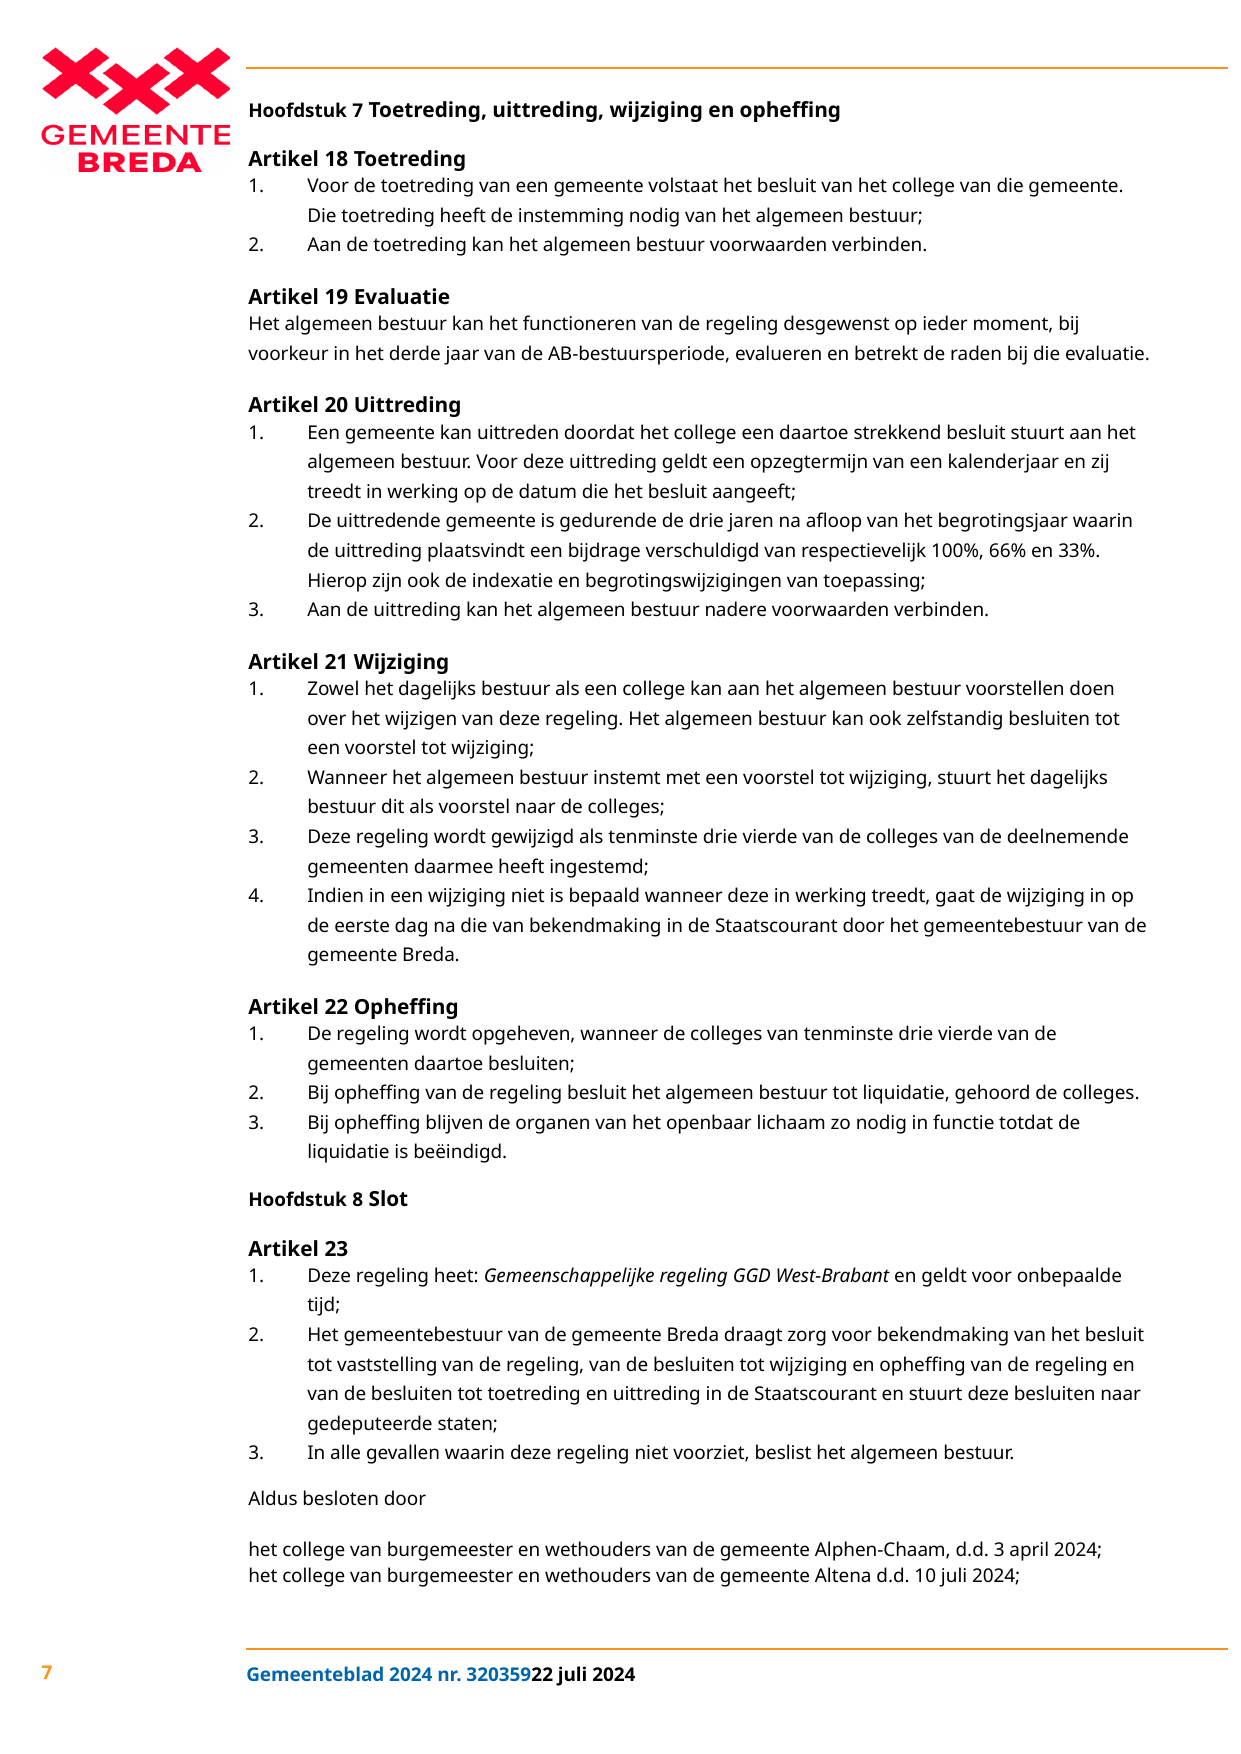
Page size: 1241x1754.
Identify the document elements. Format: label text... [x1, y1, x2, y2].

text Artikel 21 Wijziging [248, 647, 1152, 675]
list Deze regeling heet: Gemeenschappelijke regeling GGD West-Brabant en geldt voor onbepaalde tijd; [248, 1262, 1152, 1317]
text Artikel 20 Uittreding [248, 391, 1152, 419]
text Artikel 22 Opheffing [248, 992, 1152, 1020]
list Wanneer het algemeen bestuur instemt met een voorstel tot wijziging, stuurt het dagelijks bestuur dit als voorstel naar de colleges; [248, 764, 1152, 819]
text Artikel 23 [248, 1234, 1152, 1262]
picture [41, 47, 231, 172]
text Hoofdstuk 7 Toetreding, uittreding, wijziging en opheffing [248, 95, 1152, 123]
list Deze regeling wordt gewijzigd als tenminste drie vierde van de colleges van de deelnemende gemeenten daarmee heeft ingestemd; [248, 823, 1152, 878]
list Het gemeentebestuur van de gemeente Breda draagt zorg voor bekendmaking van het besluit tot vaststelling van de regeling, van de besluiten tot wijziging en opheffing van de regeling en van de besluiten tot toetreding en uittreding in de Staatscourant en stuurt deze besluiten naar gedeputeerde staten; [248, 1321, 1152, 1436]
text het college van burgemeester en wethouders van de gemeente Altena d.d. 10 juli 2024; [248, 1562, 1152, 1588]
text het college van burgemeester en wethouders van de gemeente Alphen-Chaam, d.d. 3 april 2024; [248, 1537, 1152, 1562]
list Een gemeente kan uittreden doordat het college een daartoe strekkend besluit stuurt aan het algemeen bestuur. Voor deze uittreding geldt een opzegtermijn van een kalenderjaar en zij treedt in werking op de datum die het besluit aangeeft; [248, 419, 1152, 504]
text Aldus besloten door [248, 1485, 1152, 1511]
list Bij opheffing van de regeling besluit het algemeen bestuur tot liquidatie, gehoord de colleges. [248, 1079, 1152, 1105]
list Bij opheffing blijven de organen van het openbaar lichaam zo nodig in functie totdat de liquidatie is beëindigd. [248, 1109, 1152, 1164]
list Aan de toetreding kan het algemeen bestuur voorwaarden verbinden. [248, 232, 1152, 257]
text Artikel 19 Evaluatie [248, 282, 1152, 311]
list Zowel het dagelijks bestuur als een college kan aan het algemeen bestuur voorstellen doen over het wijzigen van deze regeling. Het algemeen bestuur kan ook zelfstandig besluiten tot een voorstel tot wijziging; [248, 675, 1152, 760]
list Aan de uittreding kan het algemeen bestuur nadere voorwaarden verbinden. [248, 596, 1152, 622]
text Het algemeen bestuur kan het functioneren van de regeling desgewenst op ieder moment, bij voorkeur in het derde jaar van de AB-bestuursperiode, evalueren en betrekt de raden bij die evaluatie. [248, 311, 1152, 366]
text Hoofdstuk 8 Slot [248, 1184, 1152, 1213]
list De regeling wordt opgeheven, wanneer de colleges van tenminste drie vierde van de gemeenten daartoe besluiten; [248, 1020, 1152, 1076]
list Indien in een wijziging niet is bepaald wanneer deze in werking treedt, gaat de wijziging in op de eerste dag na die van bekendmaking in de Staatscourant door het gemeentebestuur van de gemeente Breda. [248, 882, 1152, 967]
text Artikel 18 Toetreding [248, 144, 1152, 172]
list De uittredende gemeente is gedurende de drie jaren na afloop van het begrotingsjaar waarin de uittreding plaatsvindt een bijdrage verschuldigd van respectievelijk 100%, 66% en 33%. Hierop zijn ook de indexatie en begrotingswijzigingen van toepassing; [248, 508, 1152, 593]
list Voor de toetreding van een gemeente volstaat het besluit van het college van die gemeente. Die toetreding heeft de instemming nodig van het algemeen bestuur; [248, 172, 1152, 228]
list In alle gevallen waarin deze regeling niet voorziet, beslist het algemeen bestuur. [248, 1439, 1152, 1465]
